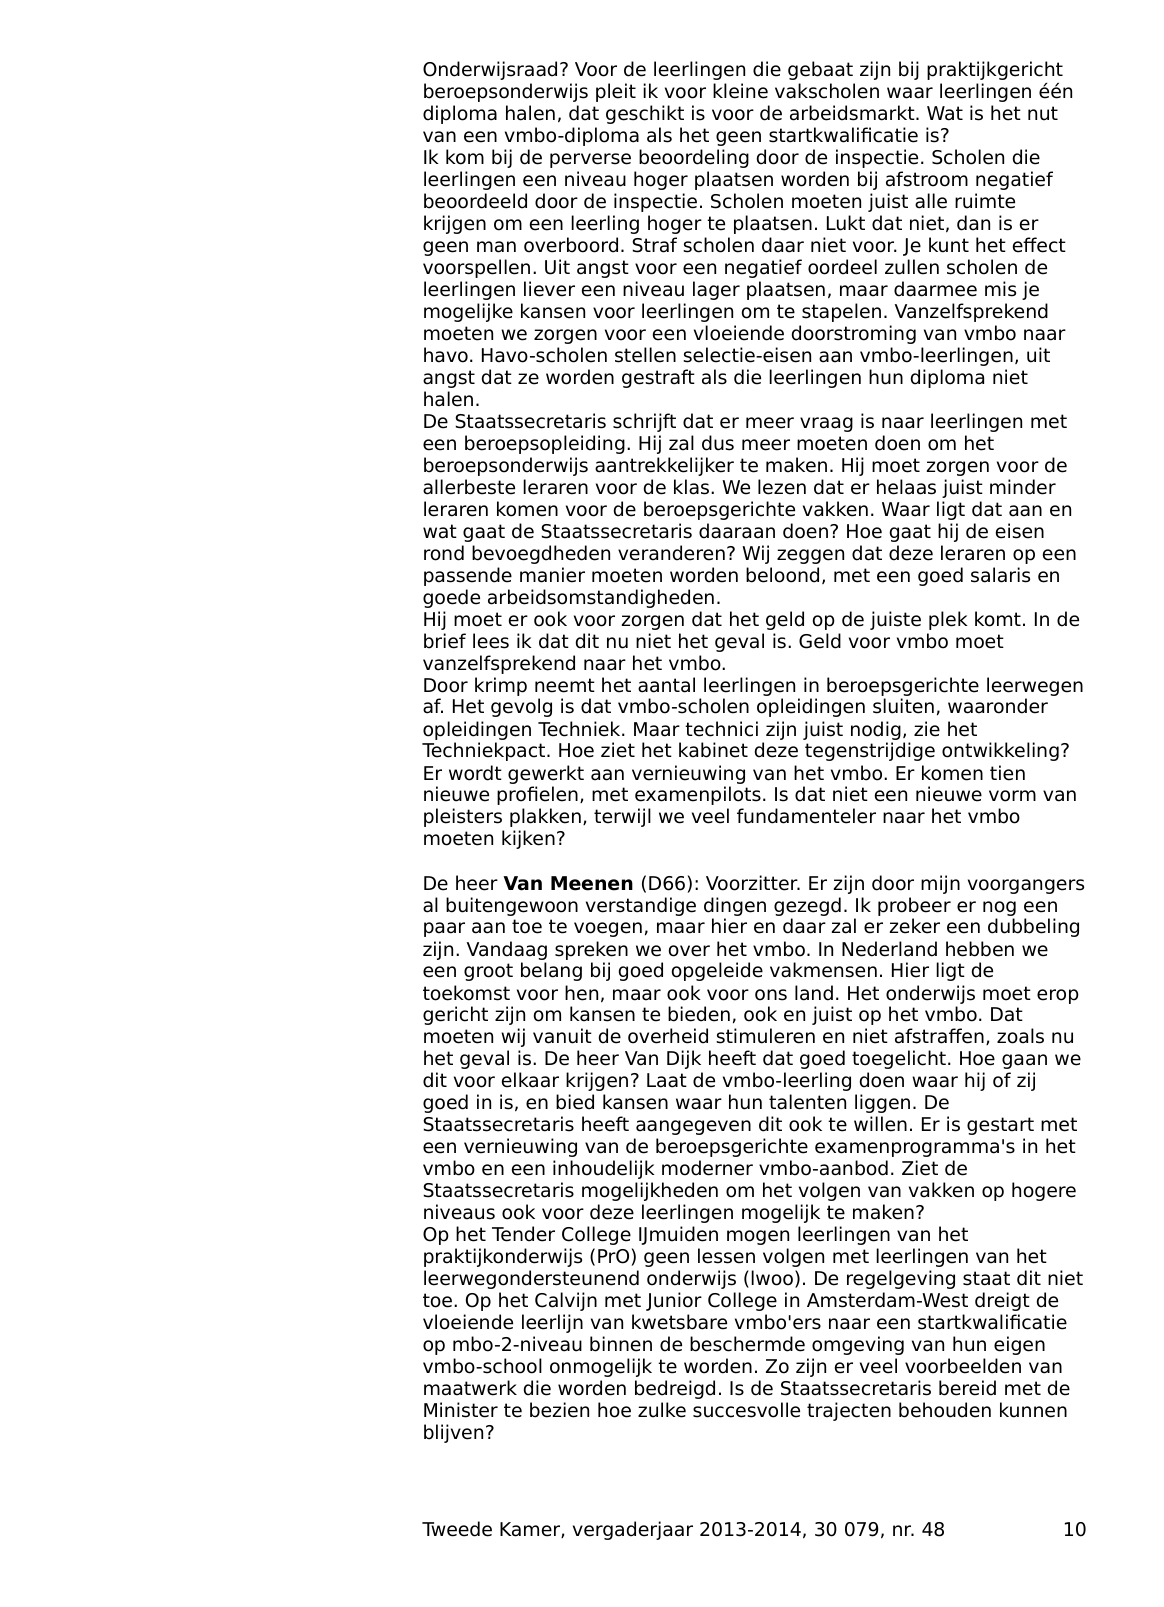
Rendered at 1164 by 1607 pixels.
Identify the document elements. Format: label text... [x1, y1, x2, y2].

text De Staatssecretaris schrijft dat er meer vraag is naar leerlingen met een beroepsopleiding. Hij zal dus meer moeten doen om het beroepsonderwijs aantrekkelijker te maken. Hij moet zorgen voor de allerbeste leraren voor de klas. We lezen dat er helaas juist minder leraren komen voor de beroepsgerichte vakken. Waar ligt dat aan en wat gaat de Staatssecretaris daaraan doen? Hoe gaat hij de eisen rond bevoegdheden veranderen? Wij zeggen dat deze leraren op een passende manier moeten worden beloond, met een goed salaris en goede arbeidsomstandigheden. [422, 411, 1087, 608]
text Op het Tender College IJmuiden mogen leerlingen van het praktijkonderwijs (PrO) geen lessen volgen met leerlingen van het leerwegondersteunend onderwijs (lwoo). De regelgeving staat dit niet toe. Op het Calvijn met Junior College in Amsterdam-West dreigt de vloeiende leerlijn van kwetsbare vmbo'ers naar een startkwalificatie op mbo-2-niveau binnen de beschermde omgeving van hun eigen vmbo-school onmogelijk te worden. Zo zijn er veel voorbeelden van maatwerk die worden bedreigd. Is de Staatssecretaris bereid met de Minister te bezien hoe zulke succesvolle trajecten behouden kunnen blijven? [422, 1224, 1087, 1444]
text Onderwijsraad? Voor de leerlingen die gebaat zijn bij praktijkgericht beroepsonderwijs pleit ik voor kleine vakscholen waar leerlingen één diploma halen, dat geschikt is voor de arbeidsmarkt. Wat is het nut van een vmbo-diploma als het geen startkwalificatie is? [422, 59, 1087, 147]
text Door krimp neemt het aantal leerlingen in beroepsgerichte leerwegen af. Het gevolg is dat vmbo-scholen opleidingen sluiten, waaronder opleidingen Techniek. Maar technici zijn juist nodig, zie het Techniekpact. Hoe ziet het kabinet deze tegenstrijdige ontwikkeling? Er wordt gewerkt aan vernieuwing van het vmbo. Er komen tien nieuwe profielen, met examenpilots. Is dat niet een nieuwe vorm van pleisters plakken, terwijl we veel fundamenteler naar het vmbo moeten kijken? [422, 674, 1087, 850]
text De heer Van Meenen (D66): Voorzitter. Er zijn door mijn voorgangers al buitengewoon verstandige dingen gezegd. Ik probeer er nog een paar aan toe te voegen, maar hier en daar zal er zeker een dubbeling zijn. Vandaag spreken we over het vmbo. In Nederland hebben we een groot belang bij goed opgeleide vakmensen. Hier ligt de toekomst voor hen, maar ook voor ons land. Het onderwijs moet erop gericht zijn om kansen te bieden, ook en juist op het vmbo. Dat moeten wij vanuit de overheid stimuleren en niet afstraffen, zoals nu het geval is. De heer Van Dijk heeft dat goed toegelicht. Hoe gaan we dit voor elkaar krijgen? Laat de vmbo-leerling doen waar hij of zij goed in is, en bied kansen waar hun talenten liggen. De Staatssecretaris heeft aangegeven dit ook te willen. Er is gestart met een vernieuwing van de beroepsgerichte examenprogramma's in het vmbo en een inhoudelijk moderner vmbo-aanbod. Ziet de Staatssecretaris mogelijkheden om het volgen van vakken op hogere niveaus ook voor deze leerlingen mogelijk te maken? [422, 872, 1087, 1224]
text Ik kom bij de perverse beoordeling door de inspectie. Scholen die leerlingen een niveau hoger plaatsen worden bij afstroom negatief beoordeeld door de inspectie. Scholen moeten juist alle ruimte krijgen om een leerling hoger te plaatsen. Lukt dat niet, dan is er geen man overboord. Straf scholen daar niet voor. Je kunt het effect voorspellen. Uit angst voor een negatief oordeel zullen scholen de leerlingen liever een niveau lager plaatsen, maar daarmee mis je mogelijke kansen voor leerlingen om te stapelen. Vanzelfsprekend moeten we zorgen voor een vloeiende doorstroming van vmbo naar havo. Havo-scholen stellen selectie-eisen aan vmbo-leerlingen, uit angst dat ze worden gestraft als die leerlingen hun diploma niet halen. [422, 147, 1087, 411]
text Hij moet er ook voor zorgen dat het geld op de juiste plek komt. In de brief lees ik dat dit nu niet het geval is. Geld voor vmbo moet vanzelfsprekend naar het vmbo. [422, 608, 1087, 674]
